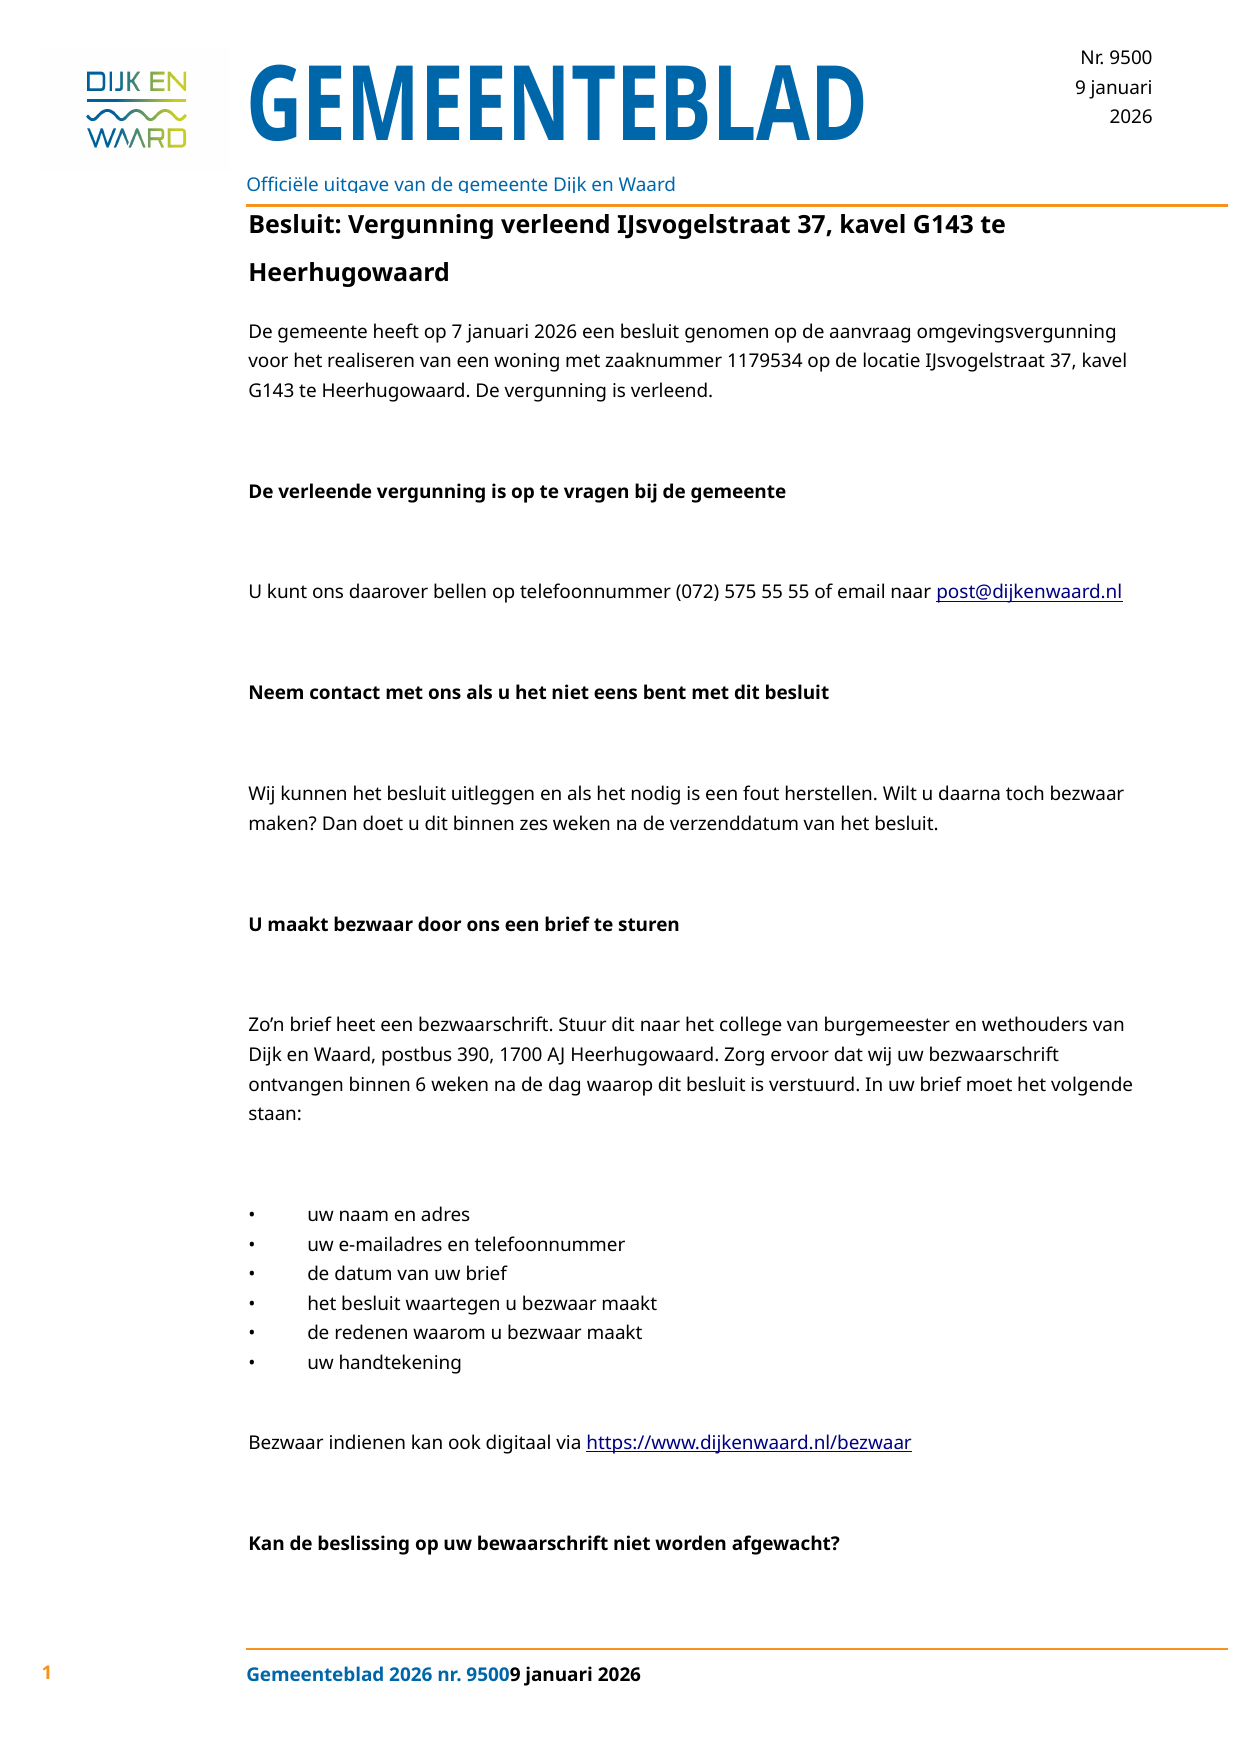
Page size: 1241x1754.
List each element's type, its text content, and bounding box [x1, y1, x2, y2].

text Besluit: Vergunning verleend IJsvogelstraat 37, kavel G143 te Heerhugowaard [248, 207, 1152, 288]
text Zo’n brief heet een bezwaarschrift. Stuur dit naar het college van burgemeester en wethouders van Dijk en Waard, postbus 390, 1700 AJ Heerhugowaard. Zorg ervoor dat wij uw bezwaarschrift ontvangen binnen 6 weken na de dag waarop dit besluit is verstuurd. In uw brief moet het volgende staan: [248, 1012, 1152, 1126]
list de redenen waarom u bezwaar maakt [248, 1319, 1152, 1345]
text Bezwaar indienen kan ook digitaal via https://www.dijkenwaard.nl/bezwaar [248, 1429, 1152, 1455]
text Wij kunnen het besluit uitleggen en als het nodig is een fout herstellen. Wilt u daarna toch bezwaar maken? Dan doet u dit binnen zes weken na de verzenddatum van het besluit. [248, 780, 1152, 836]
text De verleende vergunning is op te vragen bij de gemeente [248, 478, 1152, 504]
list uw e-mailadres en telefoonnummer [248, 1231, 1152, 1257]
list het besluit waartegen u bezwaar maakt [248, 1290, 1152, 1316]
text U kunt ons daarover bellen op telefoonnummer (072) 575 55 55 of email naar post@dijkenwaard.nl [248, 579, 1152, 604]
list uw naam en adres [248, 1201, 1152, 1227]
text U maakt bezwaar door ons een brief te sturen [248, 911, 1152, 937]
list de datum van uw brief [248, 1260, 1152, 1286]
text Kan de beslissing op uw bewaarschrift niet worden afgewacht? [248, 1530, 1152, 1556]
picture [41, 47, 231, 172]
text De gemeente heeft op 7 januari 2026 een besluit genomen op de aanvraag omgevingsvergunning voor het realiseren van een woning met zaaknummer 1179534 op de locatie IJsvogelstraat 37, kavel G143 te Heerhugowaard. De vergunning is verleend. [248, 318, 1152, 403]
text Neem contact met ons als u het niet eens bent met dit besluit [248, 679, 1152, 705]
list uw handtekening [248, 1349, 1152, 1375]
